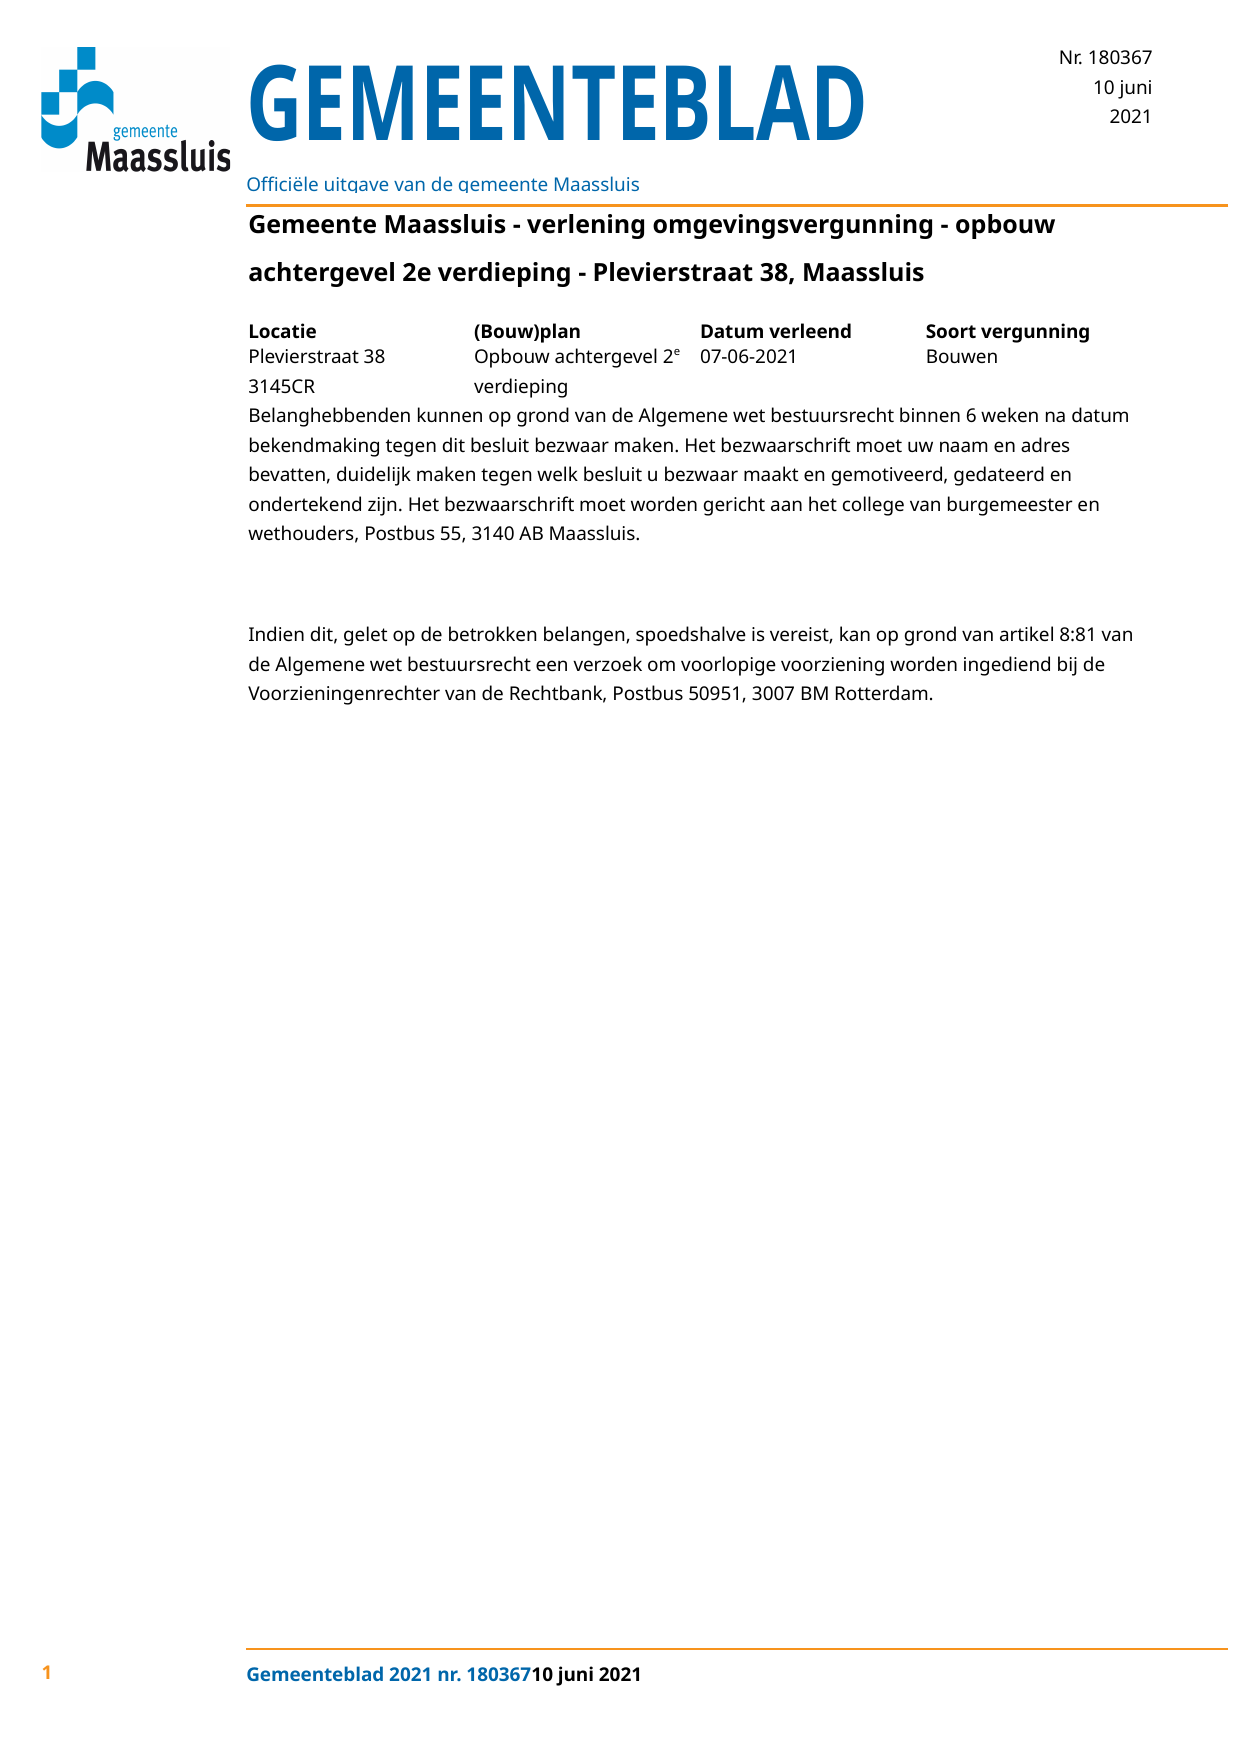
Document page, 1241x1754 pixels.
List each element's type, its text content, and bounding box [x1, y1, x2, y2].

table_cell 07-06-2021 [700, 344, 926, 399]
text Belanghebbenden kunnen op grond van de Algemene wet bestuursrecht binnen 6 weken na datum bekendmaking tegen dit besluit bezwaar maken. Het bezwaarschrift moet uw naam en adres bevatten, duidelijk maken tegen welk besluit u bezwaar maakt en gemotiveerd, gedateerd en ondertekend zijn. Het bezwaarschrift moet worden gericht aan het college van burgemeester en wethouders, Postbus 55, 3140 AB Maassluis. [248, 402, 1152, 546]
picture [41, 47, 231, 172]
table_header Datum verleend [700, 318, 926, 344]
table_header Soort vergunning [926, 318, 1152, 344]
table_header (Bouw)plan [474, 318, 700, 344]
table_cell Opbouw achtergevel 2e verdieping [474, 344, 700, 399]
table_cell Plevierstraat 38 3145CR [248, 344, 474, 399]
picture [41, 47, 77, 92]
text Gemeente Maassluis - verlening omgevingsvergunning - opbouw achtergevel 2e verdieping - Plevierstraat 38, Maassluis [248, 207, 1152, 288]
table_cell Bouwen [926, 344, 1152, 399]
text Indien dit, gelet op de betrokken belangen, spoedshalve is vereist, kan op grond van artikel 8:81 van de Algemene wet bestuursrecht een verzoek om voorlopige voorziening worden ingediend bij de Voorzieningenrechter van de Rechtbank, Postbus 50951, 3007 BM Rotterdam. [248, 621, 1152, 706]
table_header Locatie [248, 318, 474, 344]
